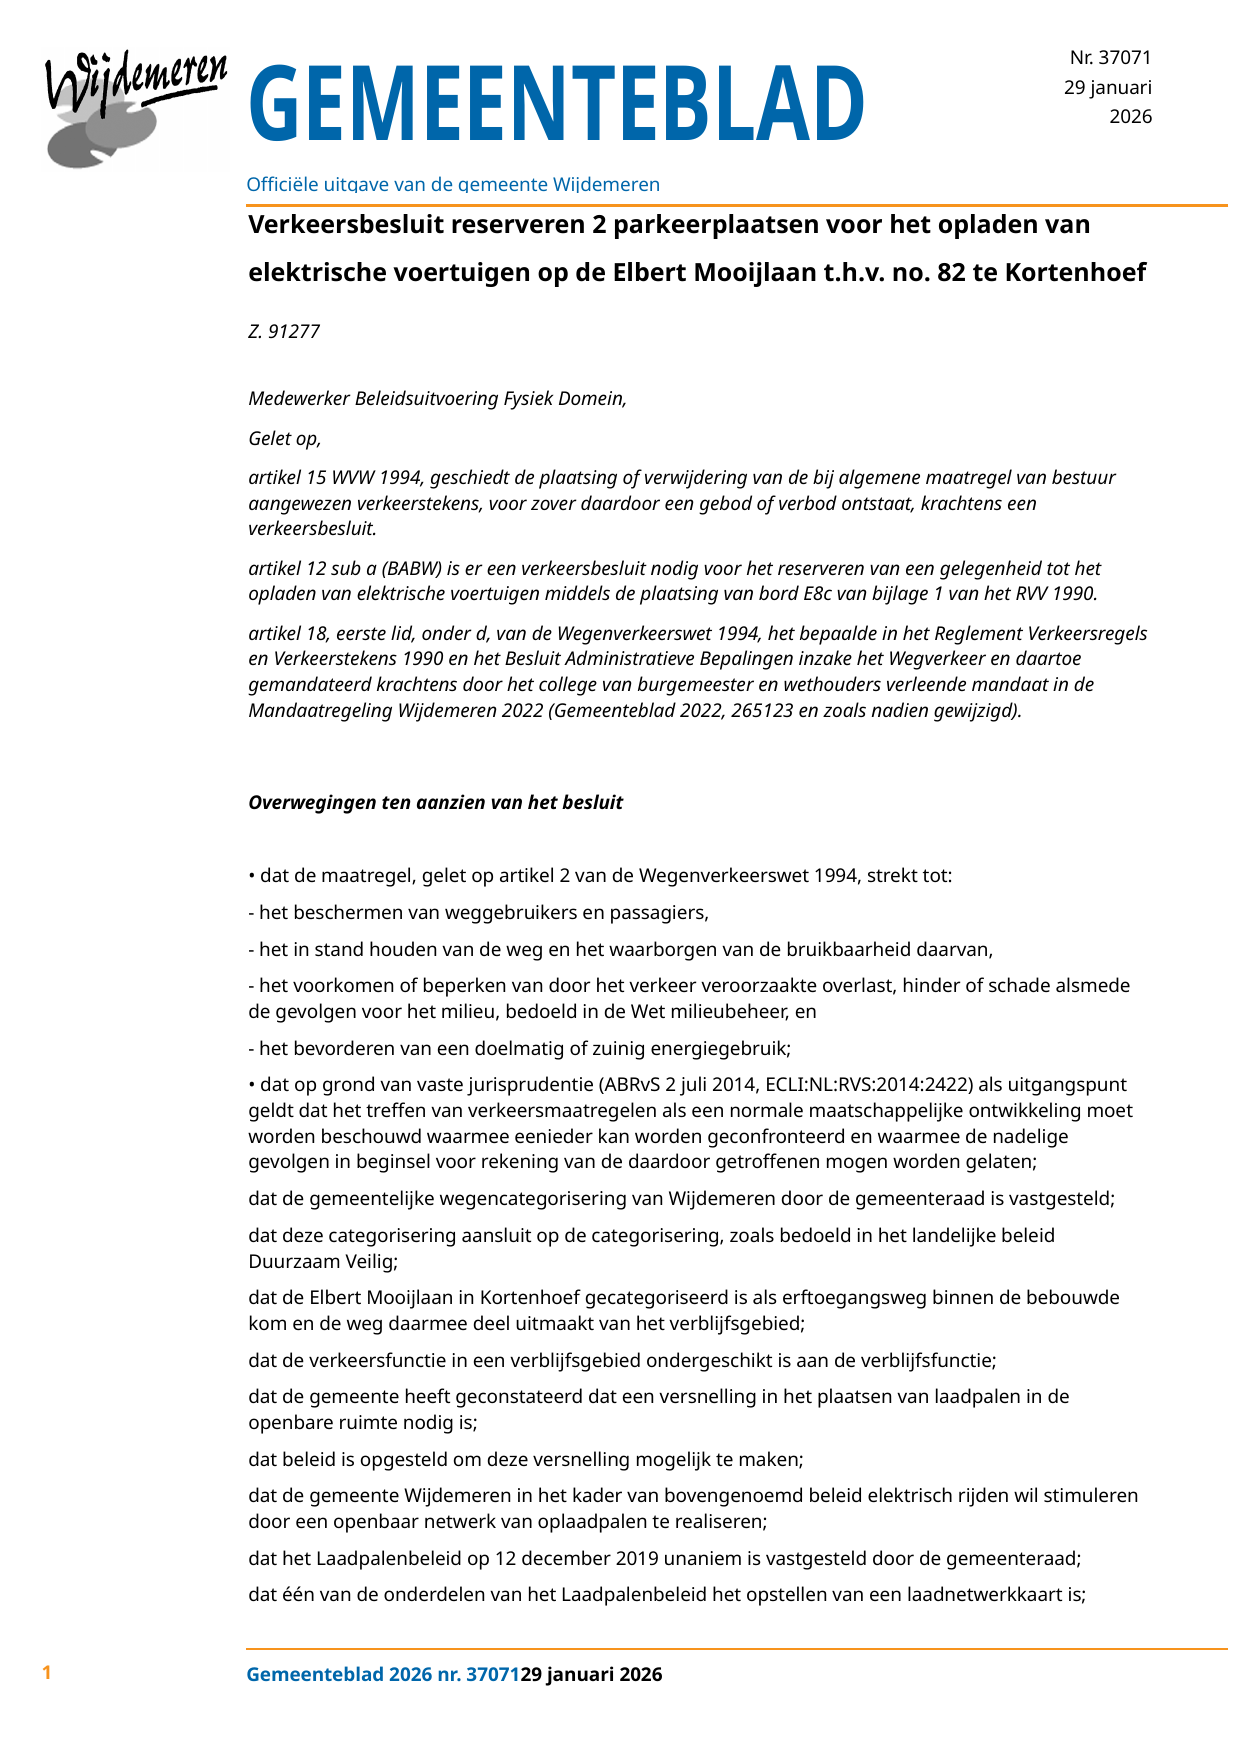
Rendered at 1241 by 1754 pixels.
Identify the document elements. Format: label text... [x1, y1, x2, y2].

text Medewerker Beleidsuitvoering Fysiek Domein, [248, 386, 1152, 411]
text Gelet op, [248, 425, 1152, 451]
text artikel 15 WVW 1994, geschiedt de plaatsing of verwijdering van de bij algemene maatregel van bestuur aangewezen verkeerstekens, voor zover daardoor een gebod of verbod ontstaat, krachtens een verkeersbesluit. [248, 464, 1152, 541]
picture [41, 47, 231, 172]
text Overwegingen ten aanzien van het besluit [248, 789, 1152, 815]
text artikel 12 sub a (BABW) is er een verkeersbesluit nodig voor het reserveren van een gelegenheid tot het opladen van elektrische voertuigen middels de plaatsing van bord E8c van bijlage 1 van het RVV 1990. [248, 555, 1152, 606]
text dat het Laadpalenbeleid op 12 december 2019 unaniem is vastgesteld door de gemeenteraad; [248, 1545, 1152, 1571]
text - het voorkomen of beperken van door het verkeer veroorzaakte overlast, hinder of schade alsmede de gevolgen voor het milieu, bedoeld in de Wet milieubeheer, en [248, 972, 1152, 1024]
text - het in stand houden van de weg en het waarborgen van de bruikbaarheid daarvan, [248, 936, 1152, 962]
text dat deze categorisering aansluit op de categorisering, zoals bedoeld in het landelijke beleid Duurzaam Veilig; [248, 1222, 1152, 1273]
text • dat de maatregel, gelet op artikel 2 van de Wegenverkeerswet 1994, strekt tot: [248, 862, 1152, 888]
text dat beleid is opgesteld om deze versnelling mogelijk te maken; [248, 1446, 1152, 1472]
text dat de gemeente heeft geconstateerd dat een versnelling in het plaatsen van laadpalen in de openbare ruimte nodig is; [248, 1383, 1152, 1435]
text • dat op grond van vaste jurisprudentie (ABRvS 2 juli 2014, ECLI:NL:RVS:2014:2422) als uitgangspunt geldt dat het treffen van verkeersmaatregelen als een normale maatschappelijke ontwikkeling moet worden beschouwd waarmee eenieder kan worden geconfronteerd en waarmee de nadelige gevolgen in beginsel voor rekening van de daardoor getroffenen mogen worden gelaten; [248, 1072, 1152, 1174]
text - het bevorderen van een doelmatig of zuinig energiegebruik; [248, 1035, 1152, 1061]
text dat de gemeentelijke wegencategorisering van Wijdemeren door de gemeenteraad is vastgesteld; [248, 1185, 1152, 1211]
text - het beschermen van weggebruikers en passagiers, [248, 899, 1152, 925]
text dat de gemeente Wijdemeren in het kader van bovengenoemd beleid elektrisch rijden wil stimuleren door een openbaar netwerk van oplaadpalen te realiseren; [248, 1483, 1152, 1534]
text dat de verkeersfunctie in een verblijfsgebied ondergeschikt is aan de verblijfsfunctie; [248, 1347, 1152, 1373]
text dat de Elbert Mooijlaan in Kortenhoef gecategoriseerd is als erftoegangsweg binnen de bebouwde kom en de weg daarmee deel uitmaakt van het verblijfsgebied; [248, 1284, 1152, 1336]
text artikel 18, eerste lid, onder d, van de Wegenverkeerswet 1994, het bepaalde in het Reglement Verkeersregels en Verkeerstekens 1990 en het Besluit Administratieve Bepalingen inzake het Wegverkeer en daartoe gemandateerd krachtens door het college van burgemeester en wethouders verleende mandaat in de Mandaatregeling Wijdemeren 2022 (Gemeenteblad 2022, 265123 en zoals nadien gewijzigd). [248, 620, 1152, 723]
text dat één van de onderdelen van het Laadpalenbeleid het opstellen van een laadnetwerkkaart is; [248, 1582, 1152, 1607]
text Z. 91277 [248, 318, 1152, 344]
text Verkeersbesluit reserveren 2 parkeerplaatsen voor het opladen van elektrische voertuigen op de Elbert Mooijlaan t.h.v. no. 82 te Kortenhoef [248, 207, 1152, 288]
